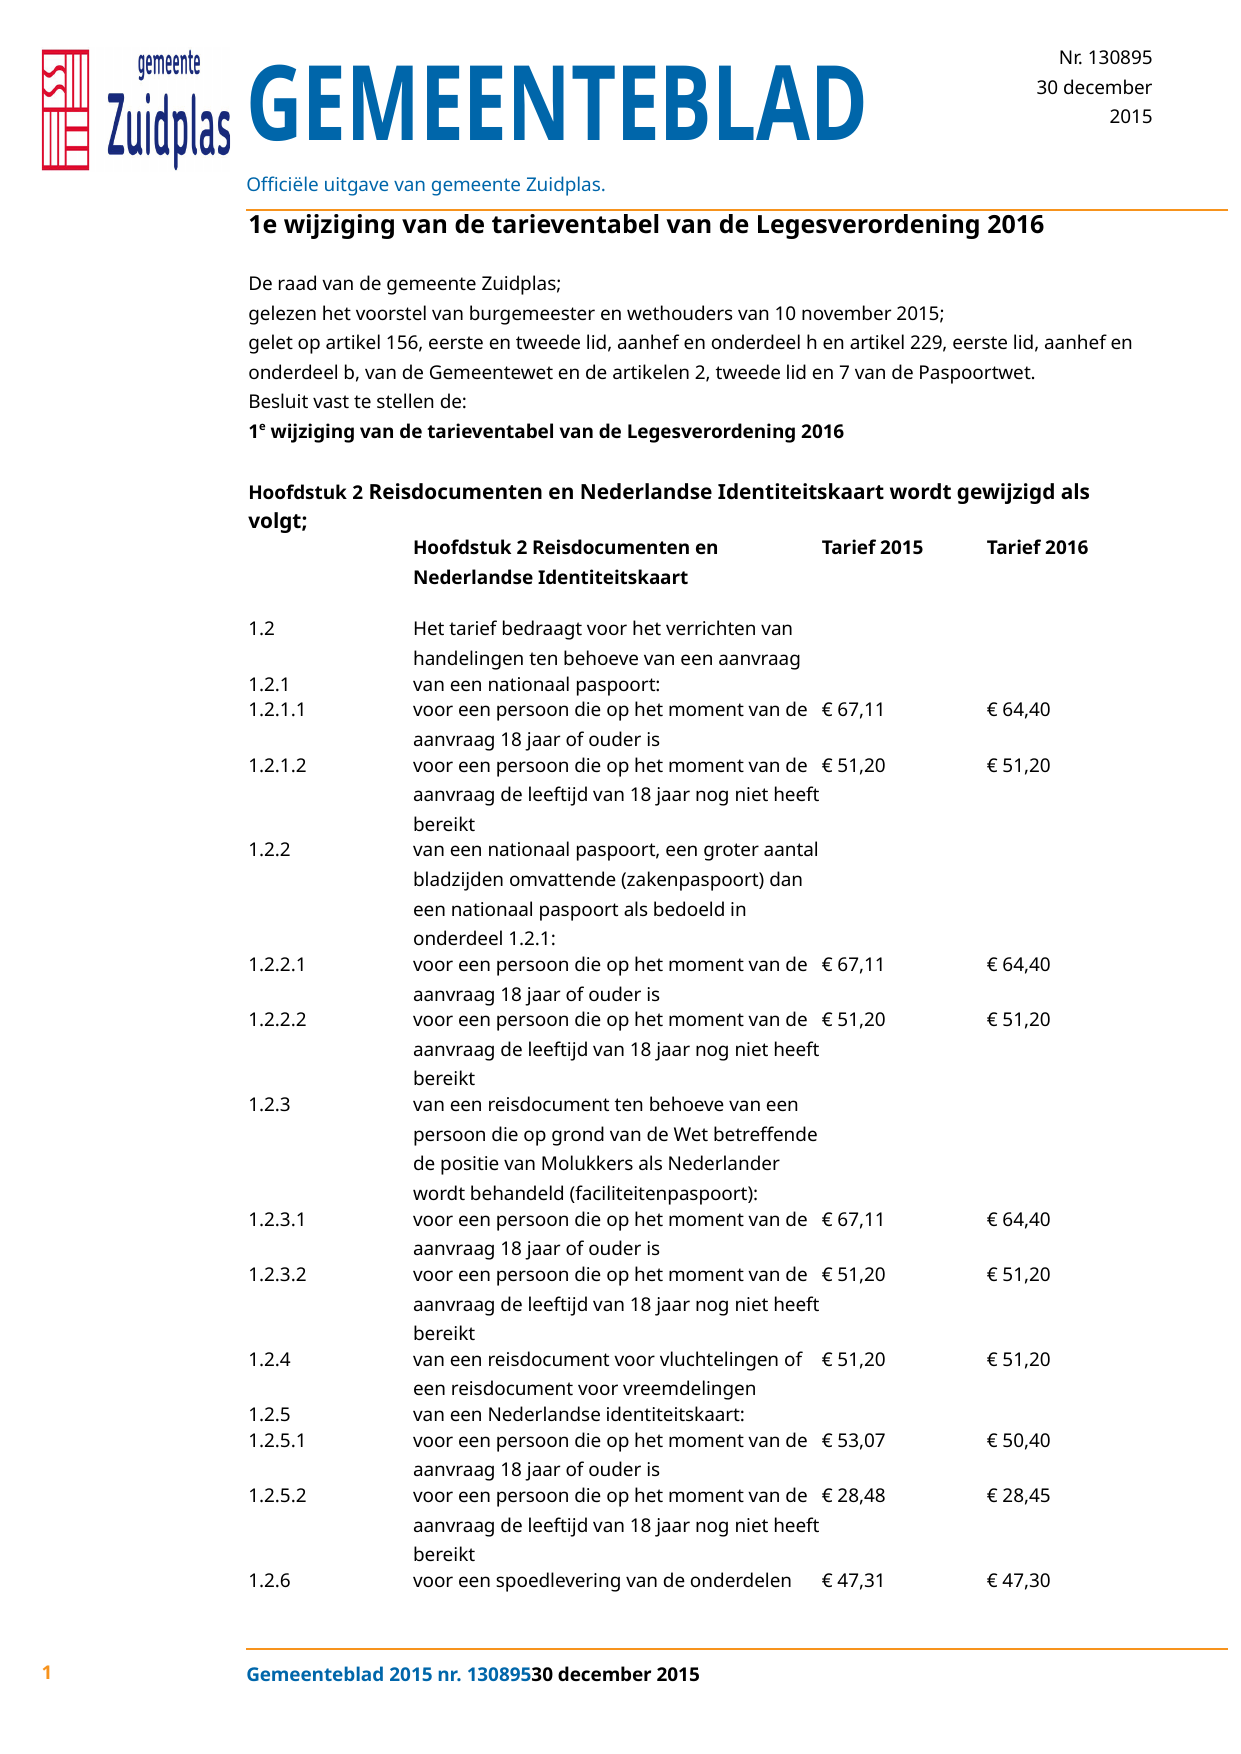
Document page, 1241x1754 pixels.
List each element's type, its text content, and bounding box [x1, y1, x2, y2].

table_cell 1.2.3.1 [248, 1206, 413, 1261]
table_cell Het tarief bedraagt voor het verrichten van handelingen ten behoeve van een aanvraag [413, 615, 822, 671]
table_cell € 67,11 [822, 951, 987, 1006]
table_cell € 51,20 [987, 752, 1152, 837]
table_cell 1.2.3.2 [248, 1261, 413, 1346]
table_cell voor een persoon die op het moment van de aanvraag de leeftijd van 18 jaar nog niet heeft bereikt [413, 1006, 822, 1091]
table_cell [822, 590, 987, 615]
table_cell € 51,20 [822, 1261, 987, 1346]
table_cell € 64,40 [987, 696, 1152, 752]
table_cell voor een persoon die op het moment van de aanvraag 18 jaar of ouder is [413, 951, 822, 1006]
table_cell [822, 671, 987, 696]
table_header Tarief 2015 [822, 534, 987, 590]
table_header [248, 534, 413, 590]
table_cell € 51,20 [987, 1261, 1152, 1346]
table_cell 1.2.5.2 [248, 1483, 413, 1567]
table_cell € 67,11 [822, 696, 987, 752]
text 1e wijziging van de tarieventabel van de Legesverordening 2016 [248, 211, 1152, 241]
table_cell € 51,20 [822, 1006, 987, 1091]
table_cell [248, 590, 413, 615]
table_cell [822, 1091, 987, 1206]
picture [41, 47, 231, 172]
text 1e wijziging van de tarieventabel van de Legesverordening 2016 [248, 418, 1152, 444]
text De raad van de gemeente Zuidplas; [248, 270, 1152, 296]
table_cell € 51,20 [822, 1346, 987, 1401]
table_cell € 64,40 [987, 1206, 1152, 1261]
table_cell 1.2.5 [248, 1401, 413, 1427]
table_cell voor een spoedlevering van de onderdelen [413, 1567, 822, 1593]
table_cell voor een persoon die op het moment van de aanvraag 18 jaar of ouder is [413, 1206, 822, 1261]
table_cell [822, 1401, 987, 1427]
table_cell [822, 615, 987, 671]
table_cell [987, 590, 1152, 615]
table_cell 1.2.1.1 [248, 696, 413, 752]
table_cell [987, 1091, 1152, 1206]
table_cell 1.2 [248, 615, 413, 671]
table_cell 1.2.4 [248, 1346, 413, 1401]
table_cell 1.2.2 [248, 837, 413, 951]
table_cell 1.2.2.2 [248, 1006, 413, 1091]
text Hoofdstuk 2 Reisdocumenten en Nederlandse Identiteitskaart wordt gewijzigd als volgt; [248, 477, 1152, 534]
table_cell € 51,20 [987, 1006, 1152, 1091]
text Besluit vast te stellen de: [248, 389, 1152, 414]
text gelet op artikel 156, eerste en tweede lid, aanhef en onderdeel h en artikel 229, eerste lid, aanhef en onderdeel b, van de Gemeentewet en de artikelen 2, tweede lid en 7 van de Paspoortwet. [248, 329, 1152, 385]
table_cell [822, 837, 987, 951]
table_cell van een reisdocument voor vluchtelingen of een reisdocument voor vreemdelingen [413, 1346, 822, 1401]
table_cell € 47,30 [987, 1567, 1152, 1593]
table_cell 1.2.3 [248, 1091, 413, 1206]
table_cell € 28,45 [987, 1483, 1152, 1567]
table_cell € 51,20 [822, 752, 987, 837]
table_header Tarief 2016 [987, 534, 1152, 590]
table_cell [413, 590, 822, 615]
table_cell € 51,20 [987, 1346, 1152, 1401]
table_cell 1.2.6 [248, 1567, 413, 1593]
text gelezen het voorstel van burgemeester en wethouders van 10 november 2015; [248, 300, 1152, 326]
table_cell van een nationaal paspoort, een groter aantal bladzijden omvattende (zakenpaspoort) dan een nationaal paspoort als bedoeld in onderdeel 1.2.1: [413, 837, 822, 951]
table_cell € 67,11 [822, 1206, 987, 1261]
table_cell [987, 1401, 1152, 1427]
table_cell 1.2.2.1 [248, 951, 413, 1006]
table_header Hoofdstuk 2 Reisdocumenten en Nederlandse Identiteitskaart [413, 534, 822, 590]
table_cell voor een persoon die op het moment van de aanvraag de leeftijd van 18 jaar nog niet heeft bereikt [413, 1261, 822, 1346]
table_cell € 47,31 [822, 1567, 987, 1593]
table_cell voor een persoon die op het moment van de aanvraag 18 jaar of ouder is [413, 696, 822, 752]
table_cell van een reisdocument ten behoeve van een persoon die op grond van de Wet betreffende de positie van Molukkers als Nederlander wordt behandeld (faciliteitenpaspoort): [413, 1091, 822, 1206]
table_cell voor een persoon die op het moment van de aanvraag de leeftijd van 18 jaar nog niet heeft bereikt [413, 1483, 822, 1567]
table_cell [987, 671, 1152, 696]
table_cell 1.2.5.1 [248, 1427, 413, 1482]
table_cell € 50,40 [987, 1427, 1152, 1482]
table_cell € 28,48 [822, 1483, 987, 1567]
table_cell voor een persoon die op het moment van de aanvraag 18 jaar of ouder is [413, 1427, 822, 1482]
table_cell voor een persoon die op het moment van de aanvraag de leeftijd van 18 jaar nog niet heeft bereikt [413, 752, 822, 837]
table_cell [987, 615, 1152, 671]
table_cell [987, 837, 1152, 951]
table_cell € 64,40 [987, 951, 1152, 1006]
table_cell 1.2.1.2 [248, 752, 413, 837]
table_cell 1.2.1 [248, 671, 413, 696]
table_cell € 53,07 [822, 1427, 987, 1482]
table_cell van een Nederlandse identiteitskaart: [413, 1401, 822, 1427]
table_cell van een nationaal paspoort: [413, 671, 822, 696]
